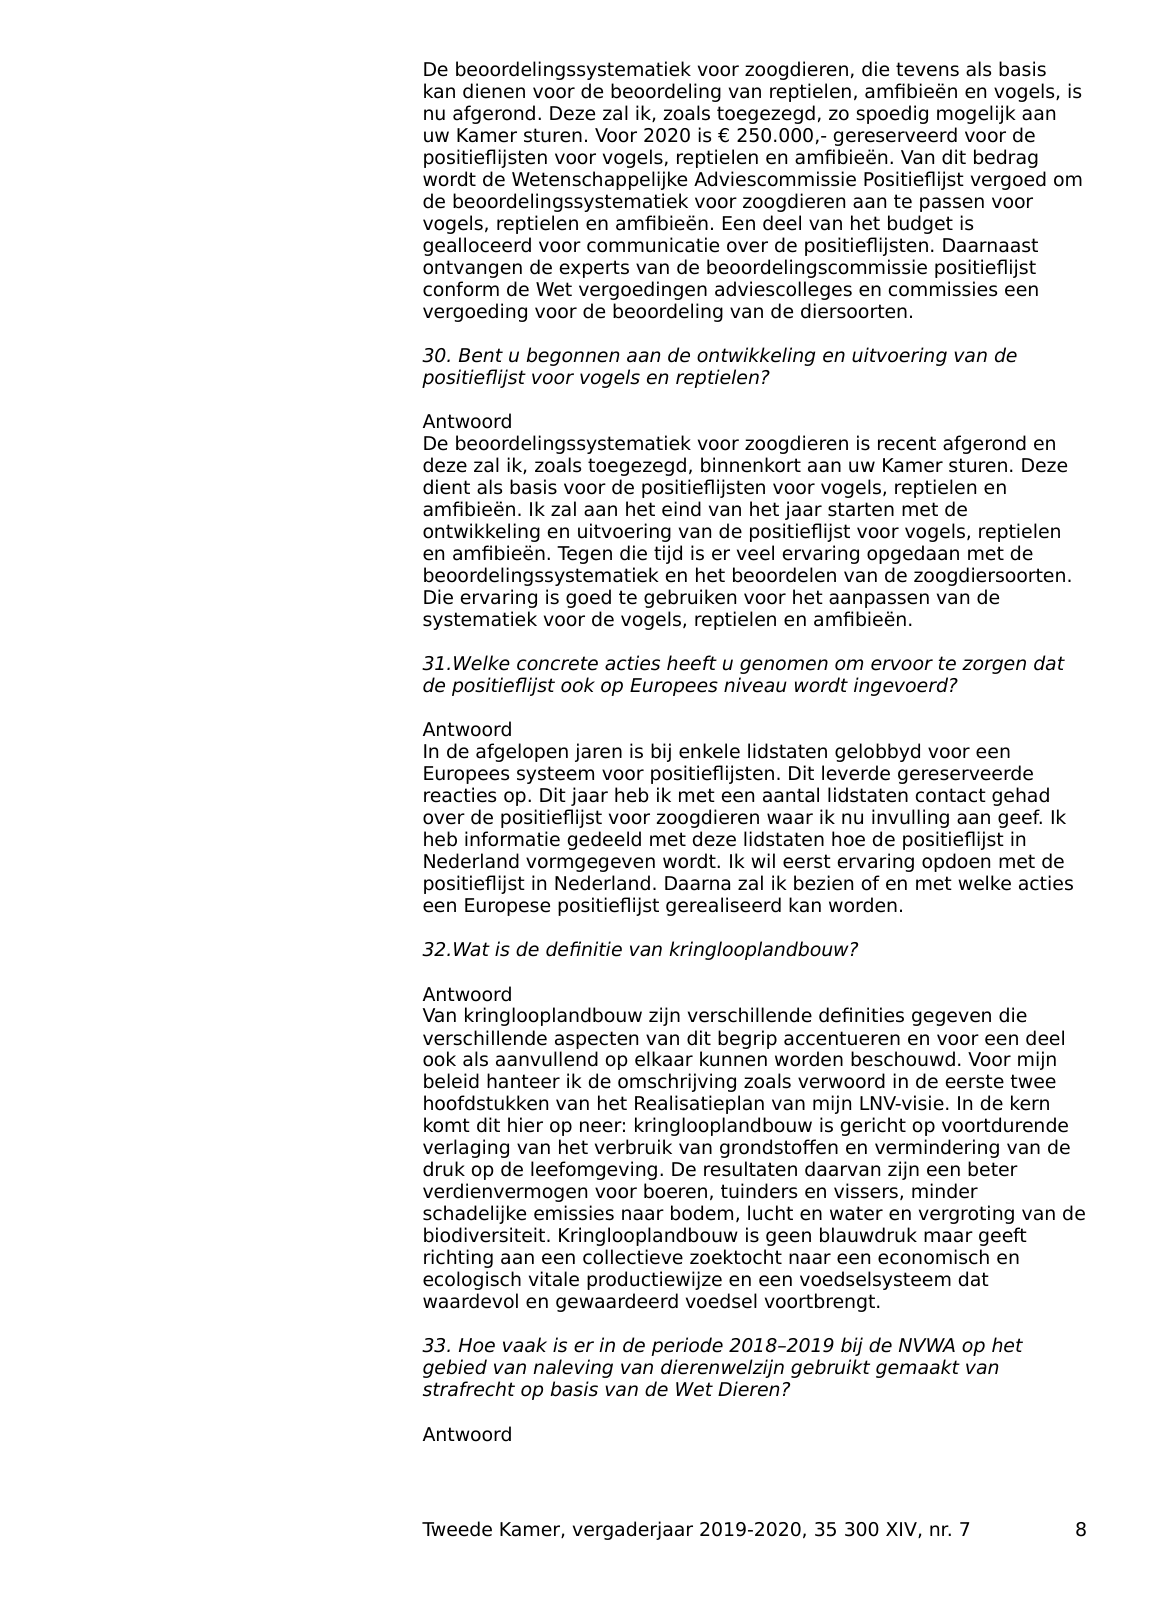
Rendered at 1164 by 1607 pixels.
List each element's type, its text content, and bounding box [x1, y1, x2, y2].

text 31.Welke concrete acties heeft u genomen om ervoor te zorgen dat de positieflijst ook op Europees niveau wordt ingevoerd? [422, 653, 1087, 697]
text Antwoord [422, 1423, 1087, 1445]
text De beoordelingssystematiek voor zoogdieren, die tevens als basis kan dienen voor de beoordeling van reptielen, amfibieën en vogels, is nu afgerond. Deze zal ik, zoals toegezegd, zo spoedig mogelijk aan uw Kamer sturen. Voor 2020 is € 250.000,- gereserveerd voor de positieflijsten voor vogels, reptielen en amfibieën. Van dit bedrag wordt de Wetenschappelijke Adviescommissie Positieflijst vergoed om de beoordelingssystematiek voor zoogdieren aan te passen voor vogels, reptielen en amfibieën. Een deel van het budget is gealloceerd voor communicatie over de positieflijsten. Daarnaast ontvangen de experts van de beoordelingscommissie positieflijst conform de Wet vergoedingen adviescolleges en commissies een vergoeding voor de beoordeling van de diersoorten. [422, 59, 1087, 323]
text 33. Hoe vaak is er in de periode 2018–2019 bij de NVWA op het gebied van naleving van dierenwelzijn gebruikt gemaakt van strafrecht op basis van de Wet Dieren? [422, 1335, 1087, 1401]
text In de afgelopen jaren is bij enkele lidstaten gelobbyd voor een Europees systeem voor positieflijsten. Dit leverde gereserveerde reacties op. Dit jaar heb ik met een aantal lidstaten contact gehad over de positieflijst voor zoogdieren waar ik nu invulling aan geef. Ik heb informatie gedeeld met deze lidstaten hoe de positieflijst in Nederland vormgegeven wordt. Ik wil eerst ervaring opdoen met de positieflijst in Nederland. Daarna zal ik bezien of en met welke acties een Europese positieflijst gerealiseerd kan worden. [422, 741, 1087, 917]
text Antwoord [422, 983, 1087, 1005]
text De beoordelingssystematiek voor zoogdieren is recent afgerond en deze zal ik, zoals toegezegd, binnenkort aan uw Kamer sturen. Deze dient als basis voor de positieflijsten voor vogels, reptielen en amfibieën. Ik zal aan het eind van het jaar starten met de ontwikkeling en uitvoering van de positieflijst voor vogels, reptielen en amfibieën. Tegen die tijd is er veel ervaring opgedaan met de beoordelingssystematiek en het beoordelen van de zoogdiersoorten. Die ervaring is goed te gebruiken voor het aanpassen van de systematiek voor de vogels, reptielen en amfibieën. [422, 433, 1087, 631]
text 32.Wat is de definitie van kringlooplandbouw? [422, 939, 1087, 961]
text 30. Bent u begonnen aan de ontwikkeling en uitvoering van de positieflijst voor vogels en reptielen? [422, 345, 1087, 389]
text Antwoord [422, 719, 1087, 741]
text Van kringlooplandbouw zijn verschillende definities gegeven die verschillende aspecten van dit begrip accentueren en voor een deel ook als aanvullend op elkaar kunnen worden beschouwd. Voor mijn beleid hanteer ik de omschrijving zoals verwoord in de eerste twee hoofdstukken van het Realisatieplan van mijn LNV-visie. In de kern komt dit hier op neer: kringlooplandbouw is gericht op voortdurende verlaging van het verbruik van grondstoffen en vermindering van de druk op de leefomgeving. De resultaten daarvan zijn een beter verdienvermogen voor boeren, tuinders en vissers, minder schadelijke emissies naar bodem, lucht en water en vergroting van de biodiversiteit. Kringlooplandbouw is geen blauwdruk maar geeft richting aan een collectieve zoektocht naar een economisch en ecologisch vitale productiewijze en een voedselsysteem dat waardevol en gewaardeerd voedsel voortbrengt. [422, 1005, 1087, 1313]
text Antwoord [422, 411, 1087, 433]
